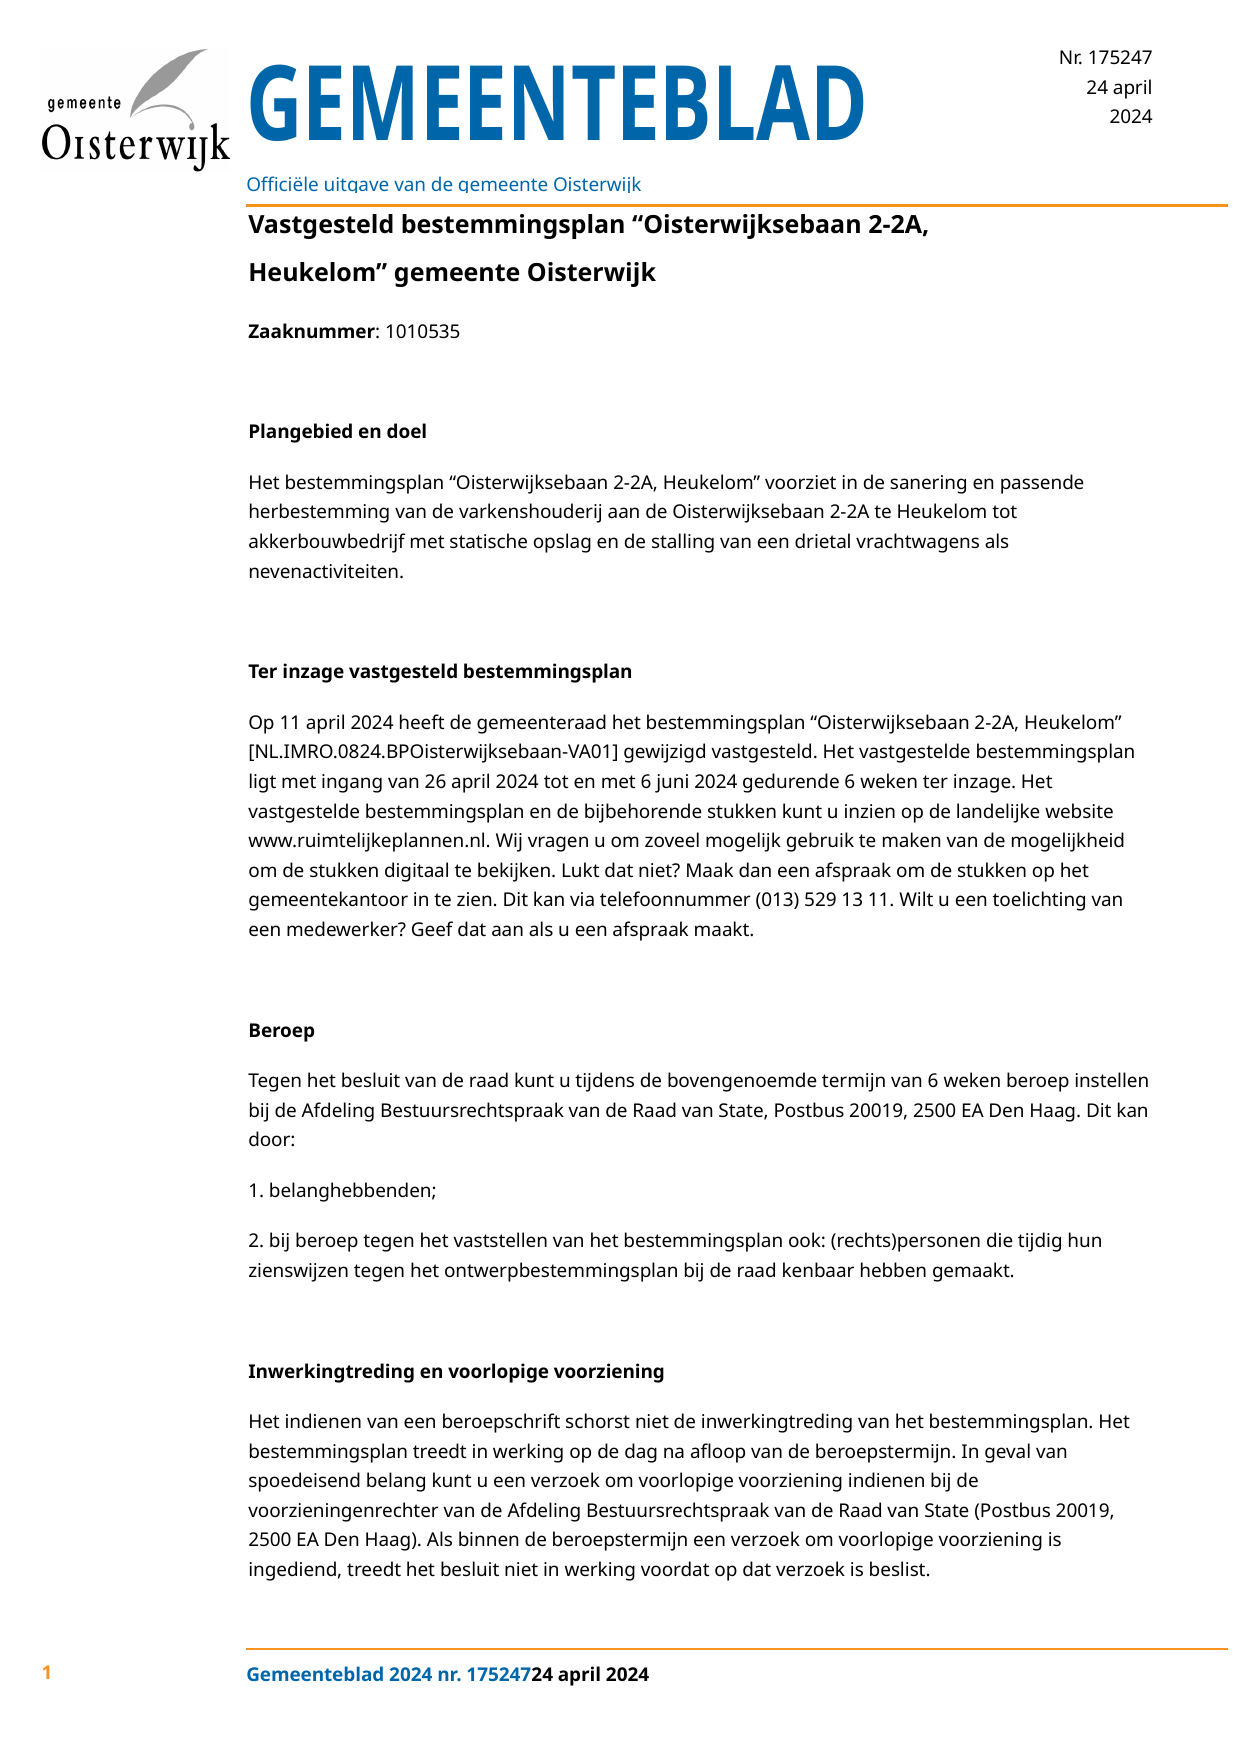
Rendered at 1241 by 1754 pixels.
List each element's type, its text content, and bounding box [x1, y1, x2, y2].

text Het indienen van een beroepschrift schorst niet de inwerkingtreding van het bestemmingsplan. Het bestemmingsplan treedt in werking op de dag na afloop van de beroepstermijn. In geval van spoedeisend belang kunt u een verzoek om voorlopige voorziening indienen bij de voorzieningenrechter van de Afdeling Bestuursrechtspraak van de Raad van State (Postbus 20019, 2500 EA Den Haag). Als binnen de beroepstermijn een verzoek om voorlopige voorziening is ingediend, treedt het besluit niet in werking voordat op dat verzoek is beslist. [248, 1408, 1152, 1582]
text Plangebied en doel [248, 419, 1152, 444]
text Ter inzage vastgesteld bestemmingsplan [248, 659, 1152, 684]
text Vastgesteld bestemmingsplan “Oisterwijksebaan 2-2A, Heukelom” gemeente Oisterwijk [248, 207, 1152, 288]
text Op 11 april 2024 heeft de gemeenteraad het bestemmingsplan “Oisterwijksebaan 2-2A, Heukelom” [NL.IMRO.0824.BPOisterwijksebaan-VA01] gewijzigd vastgesteld. Het vastgestelde bestemmingsplan ligt met ingang van 26 april 2024 tot en met 6 juni 2024 gedurende 6 weken ter inzage. Het vastgestelde bestemmingsplan en de bijbehorende stukken kunt u inzien op de landelijke website www.ruimtelijkeplannen.nl. Wij vragen u om zoveel mogelijk gebruik te maken van de mogelijkheid om de stukken digitaal te bekijken. Lukt dat niet? Maak dan een afspraak om de stukken op het gemeentekantoor in te zien. Dit kan via telefoonnummer (013) 529 13 11. Wilt u een toelichting van een medewerker? Geef dat aan als u een afspraak maakt. [248, 709, 1152, 942]
text Beroep [248, 1017, 1152, 1043]
text 1. belanghebbenden; [248, 1177, 1152, 1203]
text Het bestemmingsplan “Oisterwijksebaan 2-2A, Heukelom” voorziet in de sanering en passende herbestemming van de varkenshouderij aan de Oisterwijksebaan 2-2A te Heukelom tot akkerbouwbedrijf met statische opslag en de stalling van een drietal vrachtwagens als nevenactiviteiten. [248, 469, 1152, 584]
text Inwerkingtreding en voorlopige voorziening [248, 1358, 1152, 1384]
picture [41, 47, 231, 172]
text Zaaknummer: 1010535 [248, 318, 1152, 344]
text Tegen het besluit van de raad kunt u tijdens de bovengenoemde termijn van 6 weken beroep instellen bij de Afdeling Bestuursrechtspraak van de Raad van State, Postbus 20019, 2500 EA Den Haag. Dit kan door: [248, 1067, 1152, 1152]
text 2. bij beroep tegen het vaststellen van het bestemmingsplan ook: (rechts)personen die tijdig hun zienswijzen tegen het ontwerpbestemmingsplan bij de raad kenbaar hebben gemaakt. [248, 1227, 1152, 1283]
